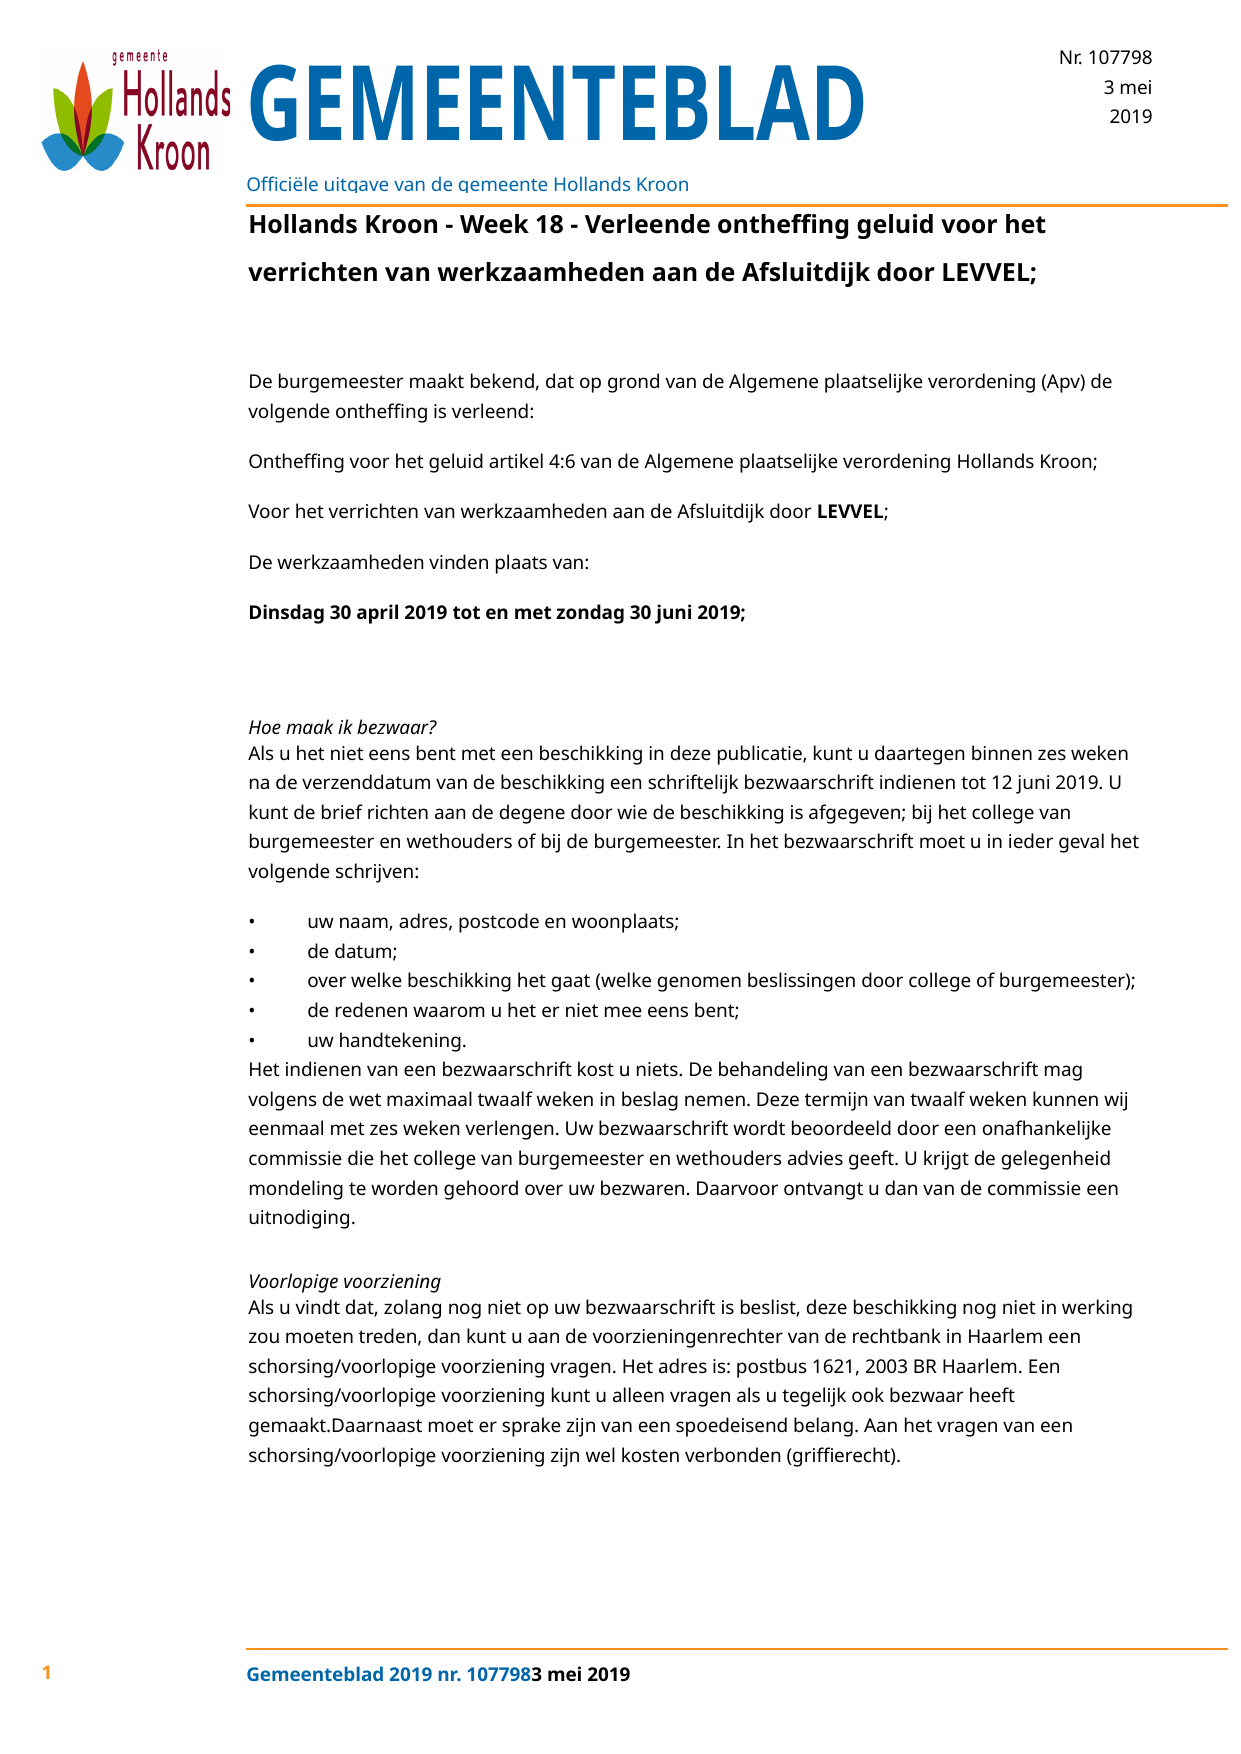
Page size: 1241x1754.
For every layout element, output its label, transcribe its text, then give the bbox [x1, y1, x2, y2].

text De burgemeester maakt bekend, dat op grond van de Algemene plaatselijke verordening (Apv) de volgende ontheffing is verleend: [248, 368, 1152, 424]
list de datum; [248, 938, 1152, 964]
text Voorlopige voorziening [248, 1268, 1152, 1294]
text Het indienen van een bezwaarschrift kost u niets. De behandeling van een bezwaarschrift mag volgens de wet maximaal twaalf weken in beslag nemen. Deze termijn van twaalf weken kunnen wij eenmaal met zes weken verlengen. Uw bezwaarschrift wordt beoordeeld door een onafhankelijke commissie die het college van burgemeester en wethouders advies geeft. U krijgt de gelegenheid mondeling te worden gehoord over uw bezwaren. Daarvoor ontvangt u dan van de commissie een uitnodiging. [248, 1056, 1152, 1230]
list de redenen waarom u het er niet mee eens bent; [248, 997, 1152, 1023]
list uw naam, adres, postcode en woonplaats; [248, 908, 1152, 934]
text Dinsdag 30 april 2019 tot en met zondag 30 juni 2019; [248, 599, 1152, 625]
text De werkzaamheden vinden plaats van: [248, 549, 1152, 575]
text Hollands Kroon - Week 18 - Verleende ontheffing geluid voor het verrichten van werkzaamheden aan de Afsluitdijk door LEVVEL; [248, 207, 1152, 288]
text Hoe maak ik bezwaar? [248, 714, 1152, 740]
list uw handtekening. [248, 1027, 1152, 1052]
text Als u vindt dat, zolang nog niet op uw bezwaarschrift is beslist, deze beschikking nog niet in werking zou moeten treden, dan kunt u aan de voorzieningenrechter van de rechtbank in Haarlem een schorsing/voorlopige voorziening vragen. Het adres is: postbus 1621, 2003 BR Haarlem. Een schorsing/voorlopige voorziening kunt u alleen vragen als u tegelijk ook bezwaar heeft gemaakt.Daarnaast moet er sprake zijn van een spoedeisend belang. Aan het vragen van een schorsing/voorlopige voorziening zijn wel kosten verbonden (griffierecht). [248, 1294, 1152, 1468]
text Voor het verrichten van werkzaamheden aan de Afsluitdijk door LEVVEL; [248, 499, 1152, 524]
text Ontheffing voor het geluid artikel 4:6 van de Algemene plaatselijke verordening Hollands Kroon; [248, 448, 1152, 474]
list over welke beschikking het gaat (welke genomen beslissingen door college of burgemeester); [248, 968, 1152, 993]
text Als u het niet eens bent met een beschikking in deze publicatie, kunt u daartegen binnen zes weken na de verzenddatum van de beschikking een schriftelijk bezwaarschrift indienen tot 12 juni 2019. U kunt de brief richten aan de degene door wie de beschikking is afgegeven; bij het college van burgemeester en wethouders of bij de burgemeester. In het bezwaarschrift moet u in ieder geval het volgende schrijven: [248, 740, 1152, 884]
picture [41, 47, 231, 172]
